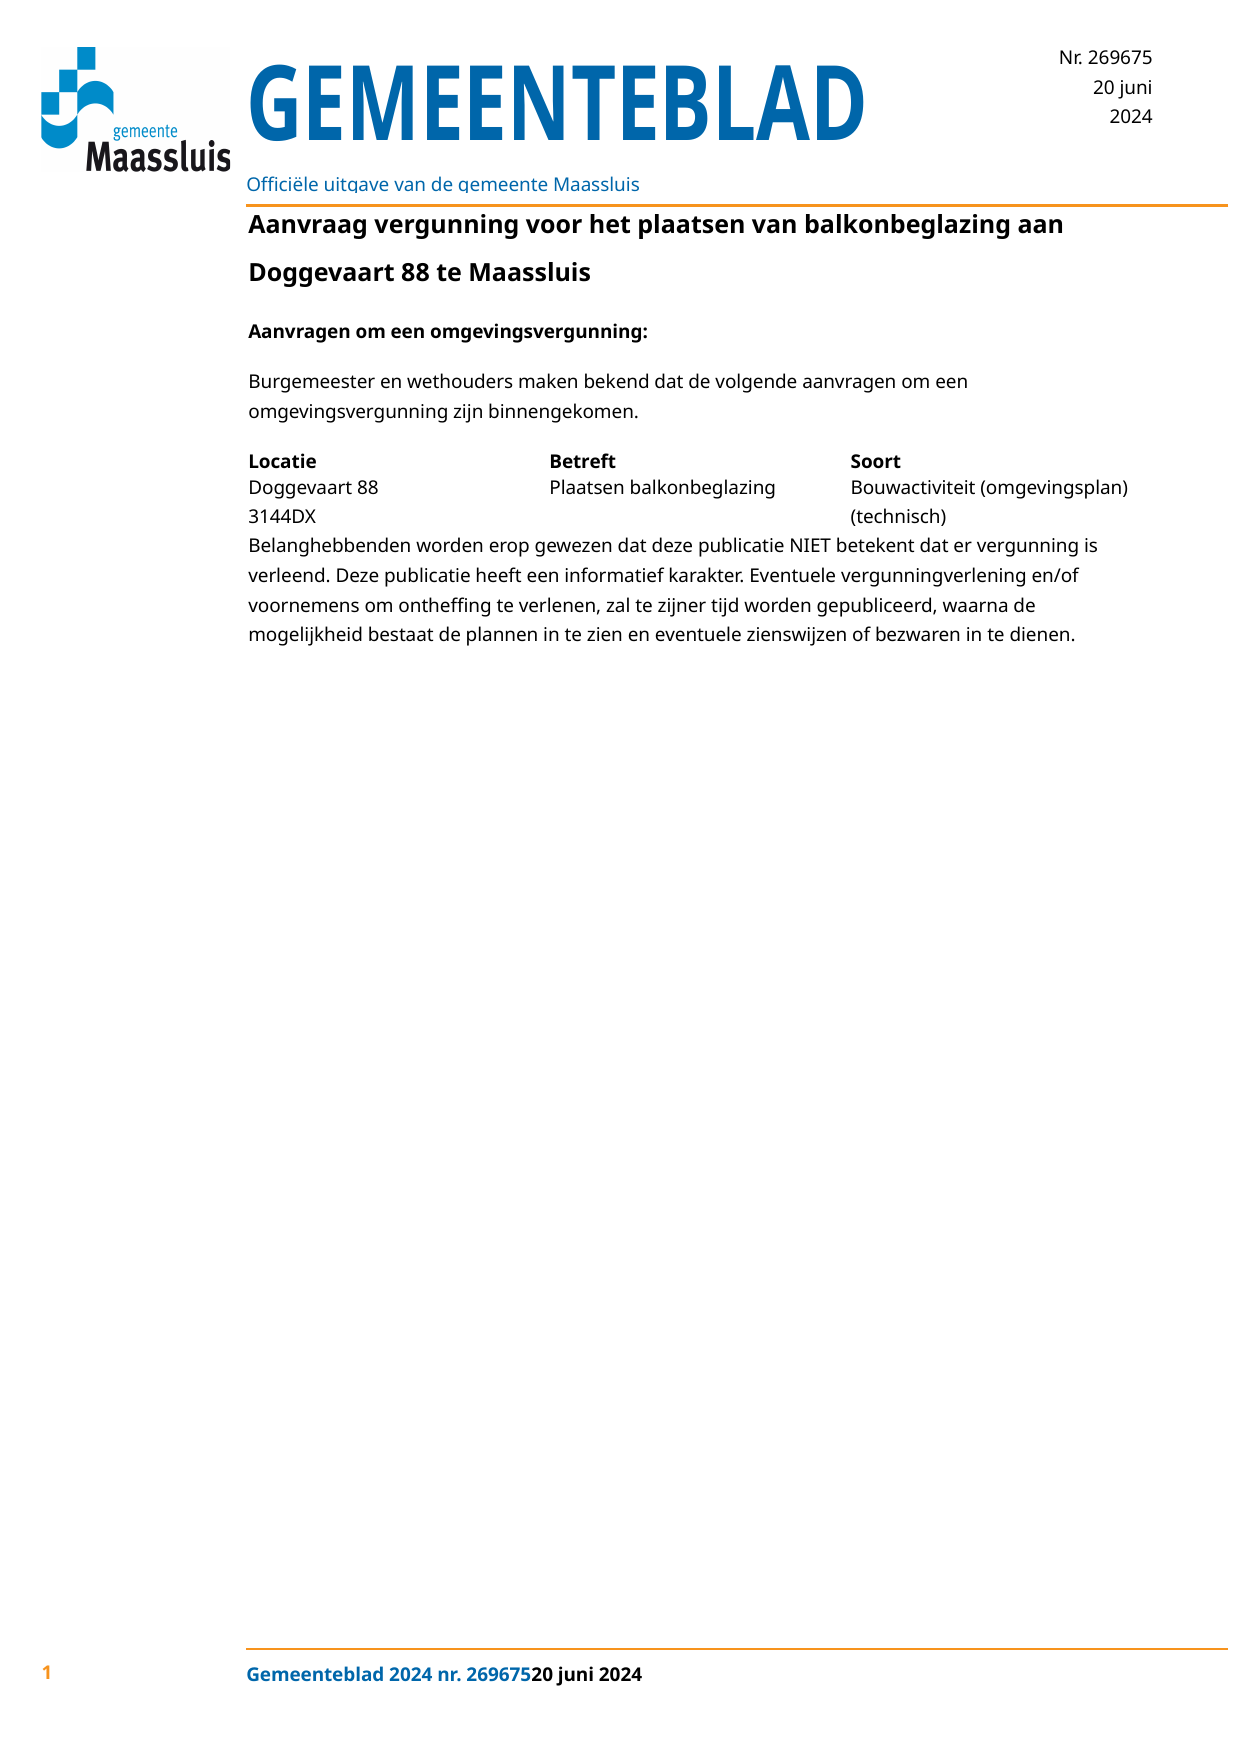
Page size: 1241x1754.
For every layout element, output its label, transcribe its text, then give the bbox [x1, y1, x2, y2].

text Aanvragen om een omgevingsvergunning: [248, 318, 1152, 344]
text Belanghebbenden worden erop gewezen dat deze publicatie NIET betekent dat er vergunning is verleend. Deze publicatie heeft een informatief karakter. Eventuele vergunningverlening en/of voornemens om ontheffing te verlenen, zal te zijner tijd worden gepubliceerd, waarna de mogelijkheid bestaat de plannen in te zien en eventuele zienswijzen of bezwaren in te dienen. [248, 533, 1152, 647]
table_cell Plaatsen balkonbeglazing [549, 474, 850, 529]
text Aanvraag vergunning voor het plaatsen van balkonbeglazing aan Doggevaart 88 te Maassluis [248, 207, 1152, 288]
table_cell Doggevaart 88 3144DX [248, 474, 549, 529]
table_header Soort [850, 449, 1152, 474]
picture [41, 47, 77, 92]
table_header Betreft [549, 449, 850, 474]
table_header Locatie [248, 449, 549, 474]
picture [41, 47, 231, 172]
text Burgemeester en wethouders maken bekend dat de volgende aanvragen om een omgevingsvergunning zijn binnengekomen. [248, 368, 1152, 424]
table_cell Bouwactiviteit (omgevingsplan) (technisch) [850, 474, 1152, 529]
